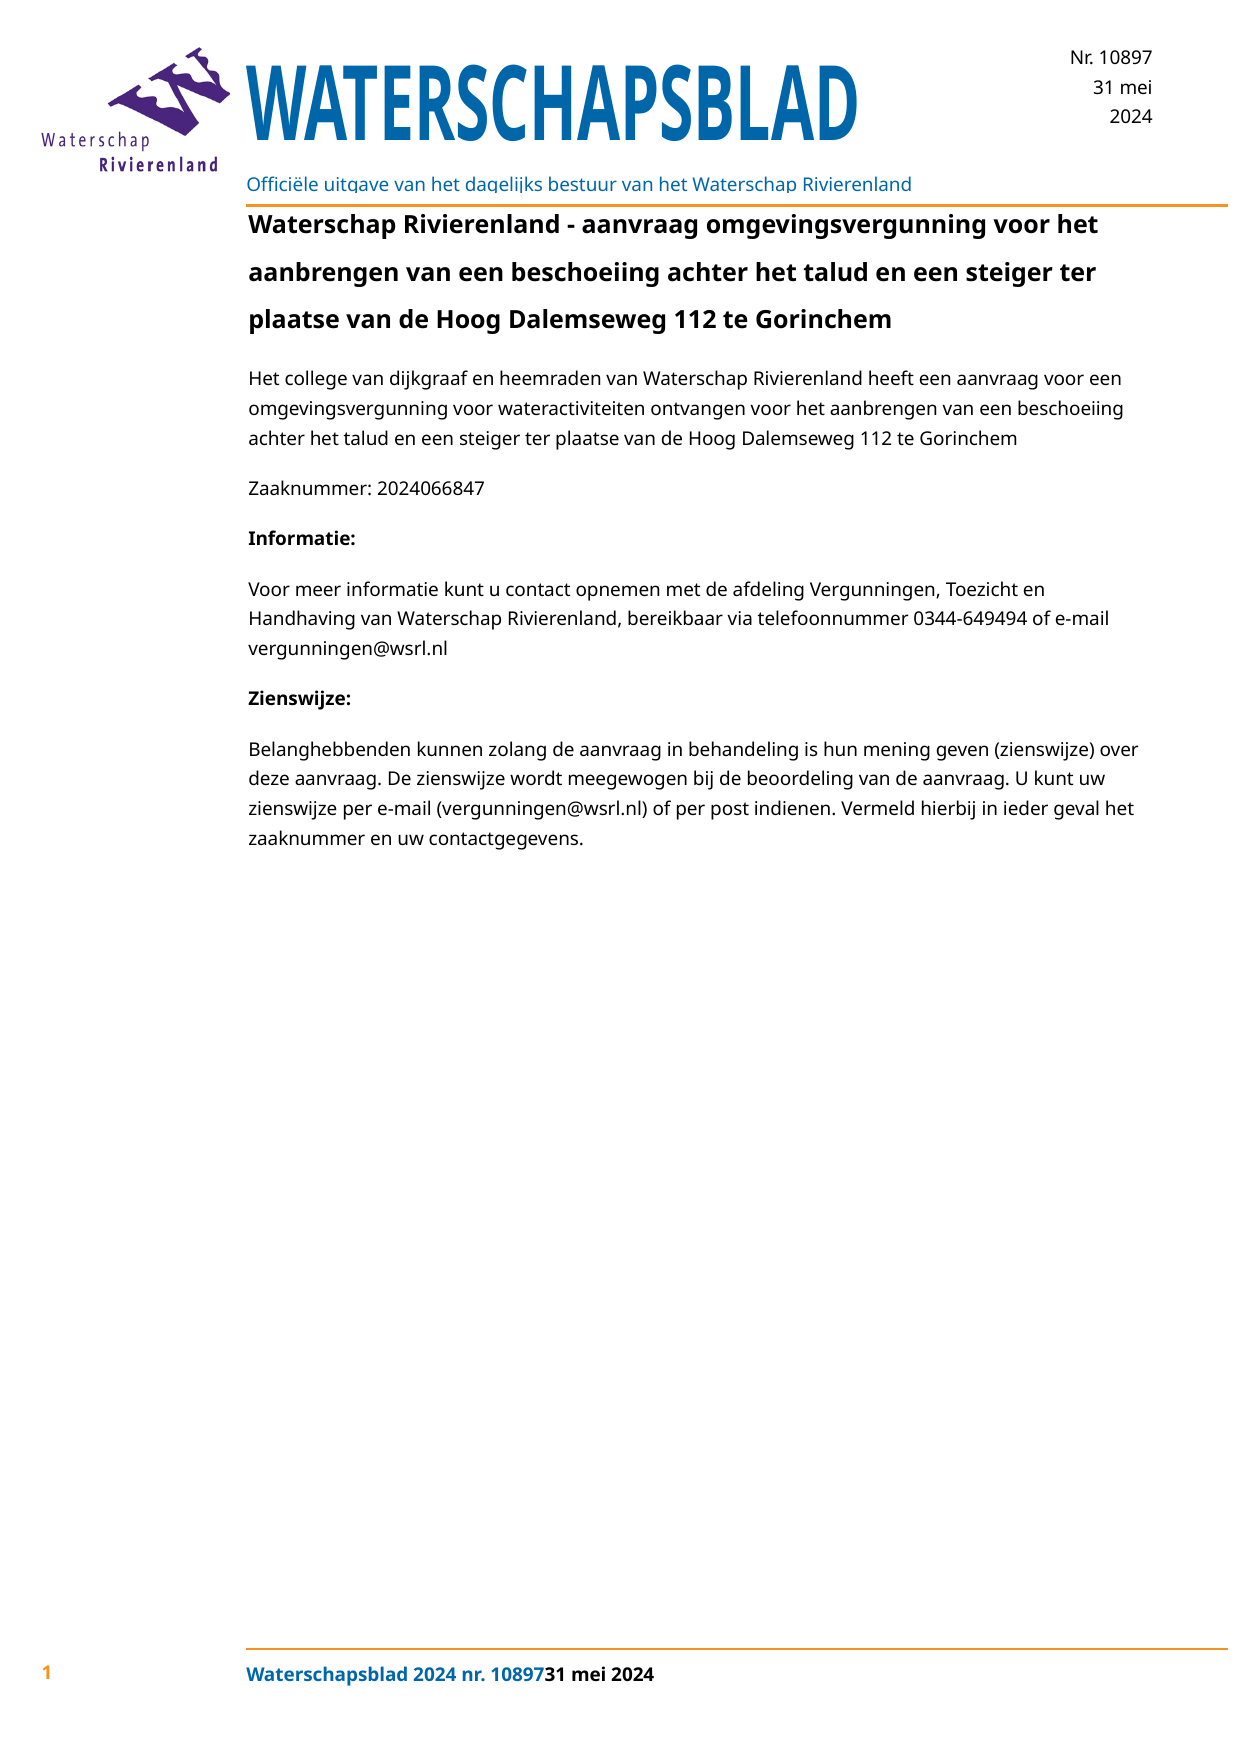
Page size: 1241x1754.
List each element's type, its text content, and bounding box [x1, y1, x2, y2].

text Zienswijze: [248, 686, 1152, 711]
text Informatie: [248, 526, 1152, 551]
text Voor meer informatie kunt u contact opnemen met de afdeling Vergunningen, Toezicht en Handhaving van Waterschap Rivierenland, bereikbaar via telefoonnummer 0344-649494 of e-mail vergunningen@wsrl.nl [248, 576, 1152, 661]
picture [41, 47, 231, 172]
text Het college van dijkgraaf en heemraden van Waterschap Rivierenland heeft een aanvraag voor een omgevingsvergunning voor wateractiviteiten ontvangen voor het aanbrengen van een beschoeiing achter het talud en een steiger ter plaatse van de Hoog Dalemseweg 112 te Gorinchem [248, 366, 1152, 450]
text Waterschap Rivierenland - aanvraag omgevingsvergunning voor het aanbrengen van een beschoeiing achter het talud en een steiger ter plaatse van de Hoog Dalemseweg 112 te Gorinchem [248, 207, 1152, 336]
text Zaaknummer: 2024066847 [248, 475, 1152, 501]
text Belanghebbenden kunnen zolang de aanvraag in behandeling is hun mening geven (zienswijze) over deze aanvraag. De zienswijze wordt meegewogen bij de beoordeling van de aanvraag. U kunt uw zienswijze per e-mail (vergunningen@wsrl.nl) of per post indienen. Vermeld hierbij in ieder geval het zaaknummer en uw contactgegevens. [248, 736, 1152, 850]
